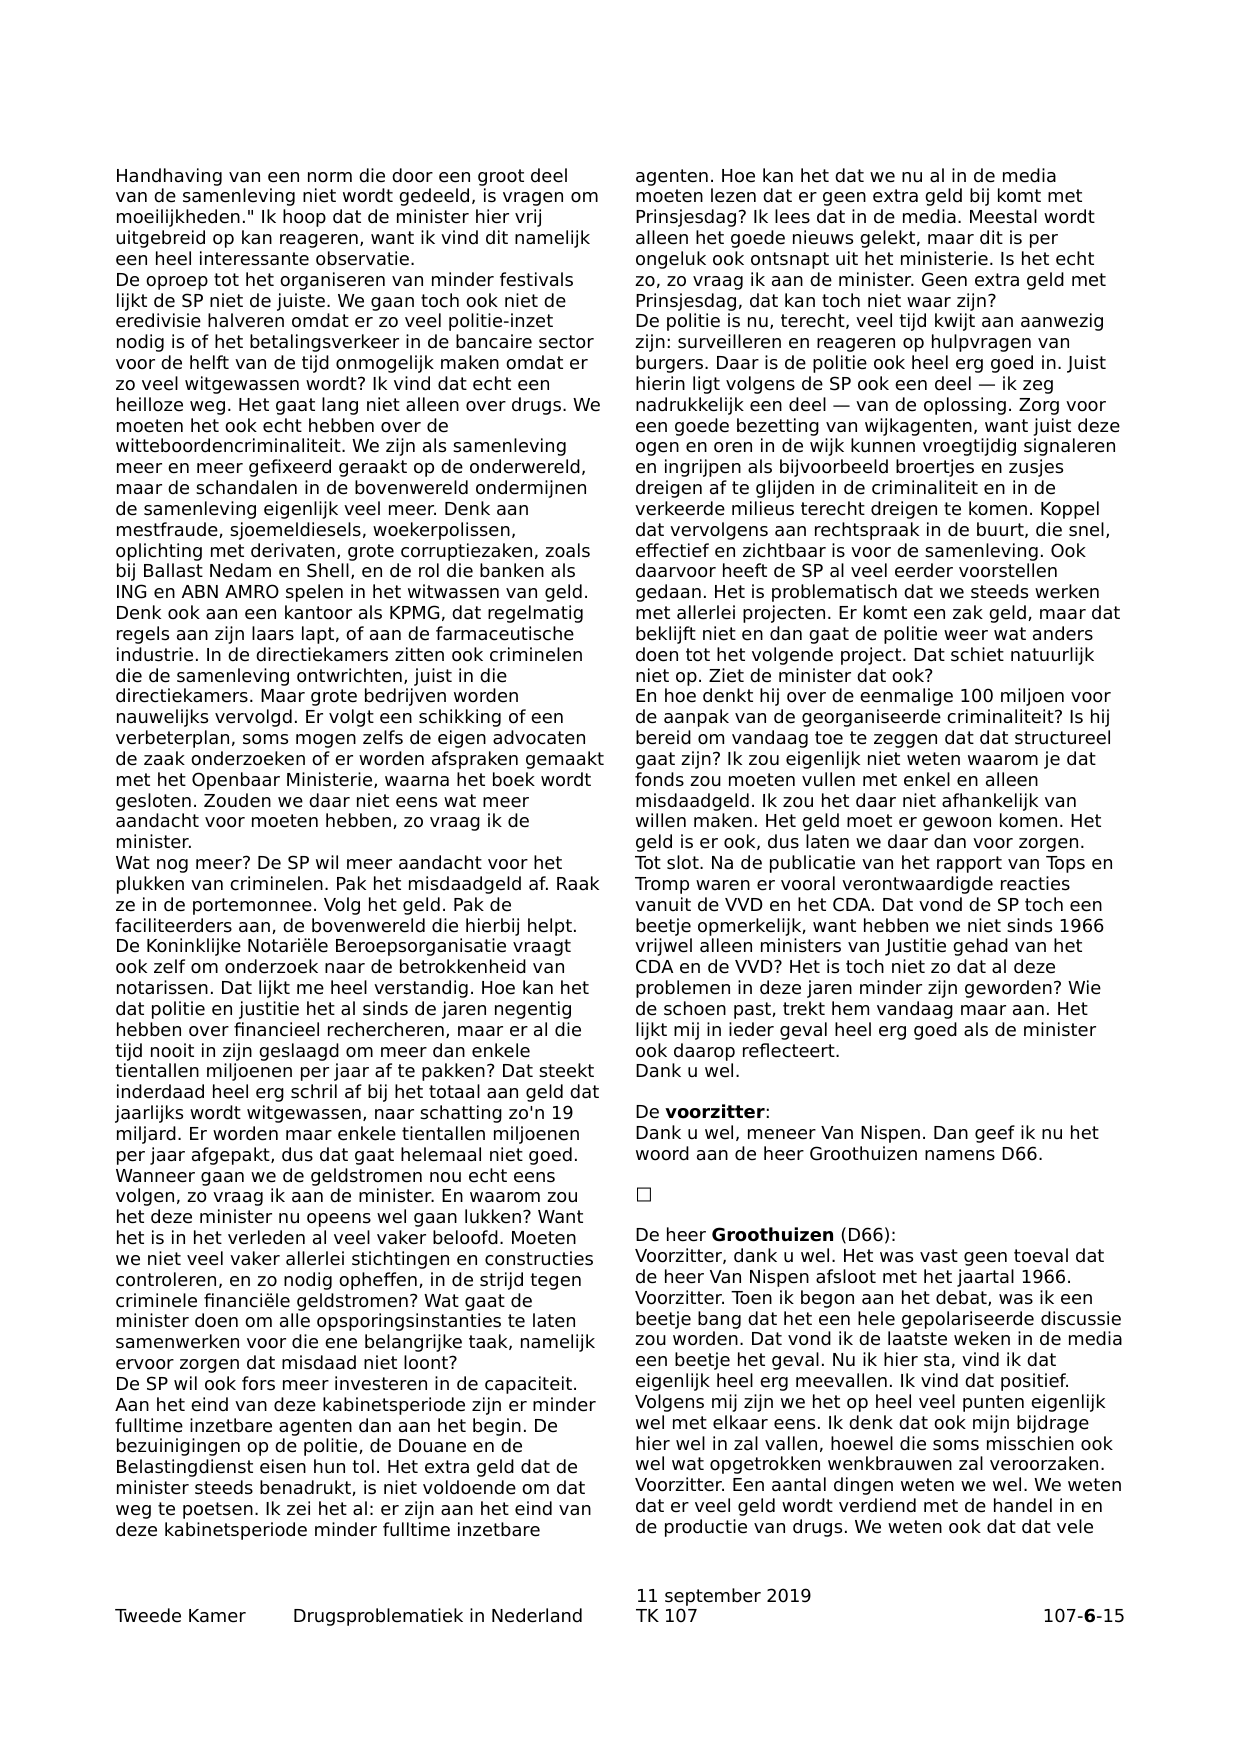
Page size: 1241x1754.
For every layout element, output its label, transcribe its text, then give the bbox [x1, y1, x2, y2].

text En hoe denkt hij over de eenmalige 100 miljoen voor de aanpak van de georganiseerde criminaliteit? Is hij bereid om vandaag toe te zeggen dat dat structureel gaat zijn? Ik zou eigenlijk niet weten waarom je dat fonds zou moeten vullen met enkel en alleen misdaadgeld. Ik zou het daar niet afhankelijk van willen maken. Het geld moet er gewoon komen. Het geld is er ook, dus laten we daar dan voor zorgen. [635, 686, 1125, 853]
text Dank u wel, meneer Van Nispen. Dan geef ik nu het woord aan de heer Groothuizen namens D66. [635, 1123, 1125, 1164]
text Voorzitter. Toen ik begon aan het debat, was ik een beetje bang dat het een hele gepolariseerde discussie zou worden. Dat vond ik de laatste weken in de media een beetje het geval. Nu ik hier sta, vind ik dat eigenlijk heel erg meevallen. Ik vind dat positief. Volgens mij zijn we het op heel veel punten eigenlijk wel met elkaar eens. Ik denk dat ook mijn bijdrage hier wel in zal vallen, hoewel die soms misschien ook wel wat opgetrokken wenkbrauwen zal veroorzaken. [635, 1287, 1125, 1475]
text De voorzitter: [635, 1102, 1125, 1123]
text Voorzitter, dank u wel. Het was vast geen toeval dat de heer Van Nispen afsloot met het jaartal 1966. [635, 1246, 1125, 1287]
text De heer Groothuizen (D66): [635, 1225, 1125, 1246]
text Wat nog meer? De SP wil meer aandacht voor het plukken van criminelen. Pak het misdaadgeld af. Raak ze in de portemonnee. Volg het geld. Pak de faciliteerders aan, de bovenwereld die hierbij helpt. De Koninklijke Notariële Beroepsorganisatie vraagt ook zelf om onderzoek naar de betrokkenheid van notarissen. Dat lijkt me heel verstandig. Hoe kan het dat politie en justitie het al sinds de jaren negentig hebben over financieel rechercheren, maar er al die tijd nooit in zijn geslaagd om meer dan enkele tientallen miljoenen per jaar af te pakken? Dat steekt inderdaad heel erg schril af bij het totaal aan geld dat jaarlijks wordt witgewassen, naar schatting zo'n 19 miljard. Er worden maar enkele tientallen miljoenen per jaar afgepakt, dus dat gaat helemaal niet goed. Wanneer gaan we de geldstromen nou echt eens volgen, zo vraag ik aan de minister. En waarom zou het deze minister nu opeens wel gaan lukken? Want het is in het verleden al veel vaker beloofd. Moeten we niet veel vaker allerlei stichtingen en constructies controleren, en zo nodig opheffen, in de strijd tegen criminele financiële geldstromen? Wat gaat de minister doen om alle opsporingsinstanties te laten samenwerken voor die ene belangrijke taak, namelijk ervoor zorgen dat misdaad niet loont? [115, 853, 605, 1374]
text Handhaving van een norm die door een groot deel van de samenleving niet wordt gedeeld, is vragen om moeilijkheden." Ik hoop dat de minister hier vrij uitgebreid op kan reageren, want ik vind dit namelijk een heel interessante observatie. [115, 165, 605, 269]
text Voorzitter. Een aantal dingen weten we wel. We weten dat er veel geld wordt verdiend met de handel in en de productie van drugs. We weten ook dat dat vele [635, 1475, 1125, 1537]
text De SP wil ook fors meer investeren in de capaciteit. Aan het eind van deze kabinetsperiode zijn er minder fulltime inzetbare agenten dan aan het begin. De bezuinigingen op de politie, de Douane en de Belastingdienst eisen hun tol. Het extra geld dat de minister steeds benadrukt, is niet voldoende om dat weg te poetsen. Ik zei het al: er zijn aan het eind van deze kabinetsperiode minder fulltime inzetbare [115, 1374, 605, 1540]
text ⬜ [635, 1184, 1125, 1205]
text De politie is nu, terecht, veel tijd kwijt aan aanwezig zijn: surveilleren en reageren op hulpvragen van burgers. Daar is de politie ook heel erg goed in. Juist hierin ligt volgens de SP ook een deel — ik zeg nadrukkelijk een deel — van de oplossing. Zorg voor een goede bezetting van wijkagenten, want juist deze ogen en oren in de wijk kunnen vroegtijdig signaleren en ingrijpen als bijvoorbeeld broertjes en zusjes dreigen af te glijden in de criminaliteit en in de verkeerde milieus terecht dreigen te komen. Koppel dat vervolgens aan rechtspraak in de buurt, die snel, effectief en zichtbaar is voor de samenleving. Ook daarvoor heeft de SP al veel eerder voorstellen gedaan. Het is problematisch dat we steeds werken met allerlei projecten. Er komt een zak geld, maar dat beklijft niet en dan gaat de politie weer wat anders doen tot het volgende project. Dat schiet natuurlijk niet op. Ziet de minister dat ook? [635, 311, 1125, 686]
text De oproep tot het organiseren van minder festivals lijkt de SP niet de juiste. We gaan toch ook niet de eredivisie halveren omdat er zo veel politie-inzet nodig is of het betalingsverkeer in de bancaire sector voor de helft van de tijd onmogelijk maken omdat er zo veel witgewassen wordt? Ik vind dat echt een heilloze weg. Het gaat lang niet alleen over drugs. We moeten het ook echt hebben over de witteboordencriminaliteit. We zijn als samenleving meer en meer gefixeerd geraakt op de onderwereld, maar de schandalen in de bovenwereld ondermijnen de samenleving eigenlijk veel meer. Denk aan mestfraude, sjoemeldiesels, woekerpolissen, oplichting met derivaten, grote corruptiezaken, zoals bij Ballast Nedam en Shell, en de rol die banken als ING en ABN AMRO spelen in het witwassen van geld. Denk ook aan een kantoor als KPMG, dat regelmatig regels aan zijn laars lapt, of aan de farmaceutische industrie. In de directiekamers zitten ook criminelen die de samenleving ontwrichten, juist in die directiekamers. Maar grote bedrijven worden nauwelijks vervolgd. Er volgt een schikking of een verbeterplan, soms mogen zelfs de eigen advocaten de zaak onderzoeken of er worden afspraken gemaakt met het Openbaar Ministerie, waarna het boek wordt gesloten. Zouden we daar niet eens wat meer aandacht voor moeten hebben, zo vraag ik de minister. [115, 269, 605, 853]
text Dank u wel. [635, 1061, 1125, 1082]
text agenten. Hoe kan het dat we nu al in de media moeten lezen dat er geen extra geld bij komt met Prinsjesdag? Ik lees dat in de media. Meestal wordt alleen het goede nieuws gelekt, maar dit is per ongeluk ook ontsnapt uit het ministerie. Is het echt zo, zo vraag ik aan de minister. Geen extra geld met Prinsjesdag, dat kan toch niet waar zijn? [635, 165, 1125, 311]
text Tot slot. Na de publicatie van het rapport van Tops en Tromp waren er vooral verontwaardigde reacties vanuit de VVD en het CDA. Dat vond de SP toch een beetje opmerkelijk, want hebben we niet sinds 1966 vrijwel alleen ministers van Justitie gehad van het CDA en de VVD? Het is toch niet zo dat al deze problemen in deze jaren minder zijn geworden? Wie de schoen past, trekt hem vandaag maar aan. Het lijkt mij in ieder geval heel erg goed als de minister ook daarop reflecteert. [635, 853, 1125, 1061]
